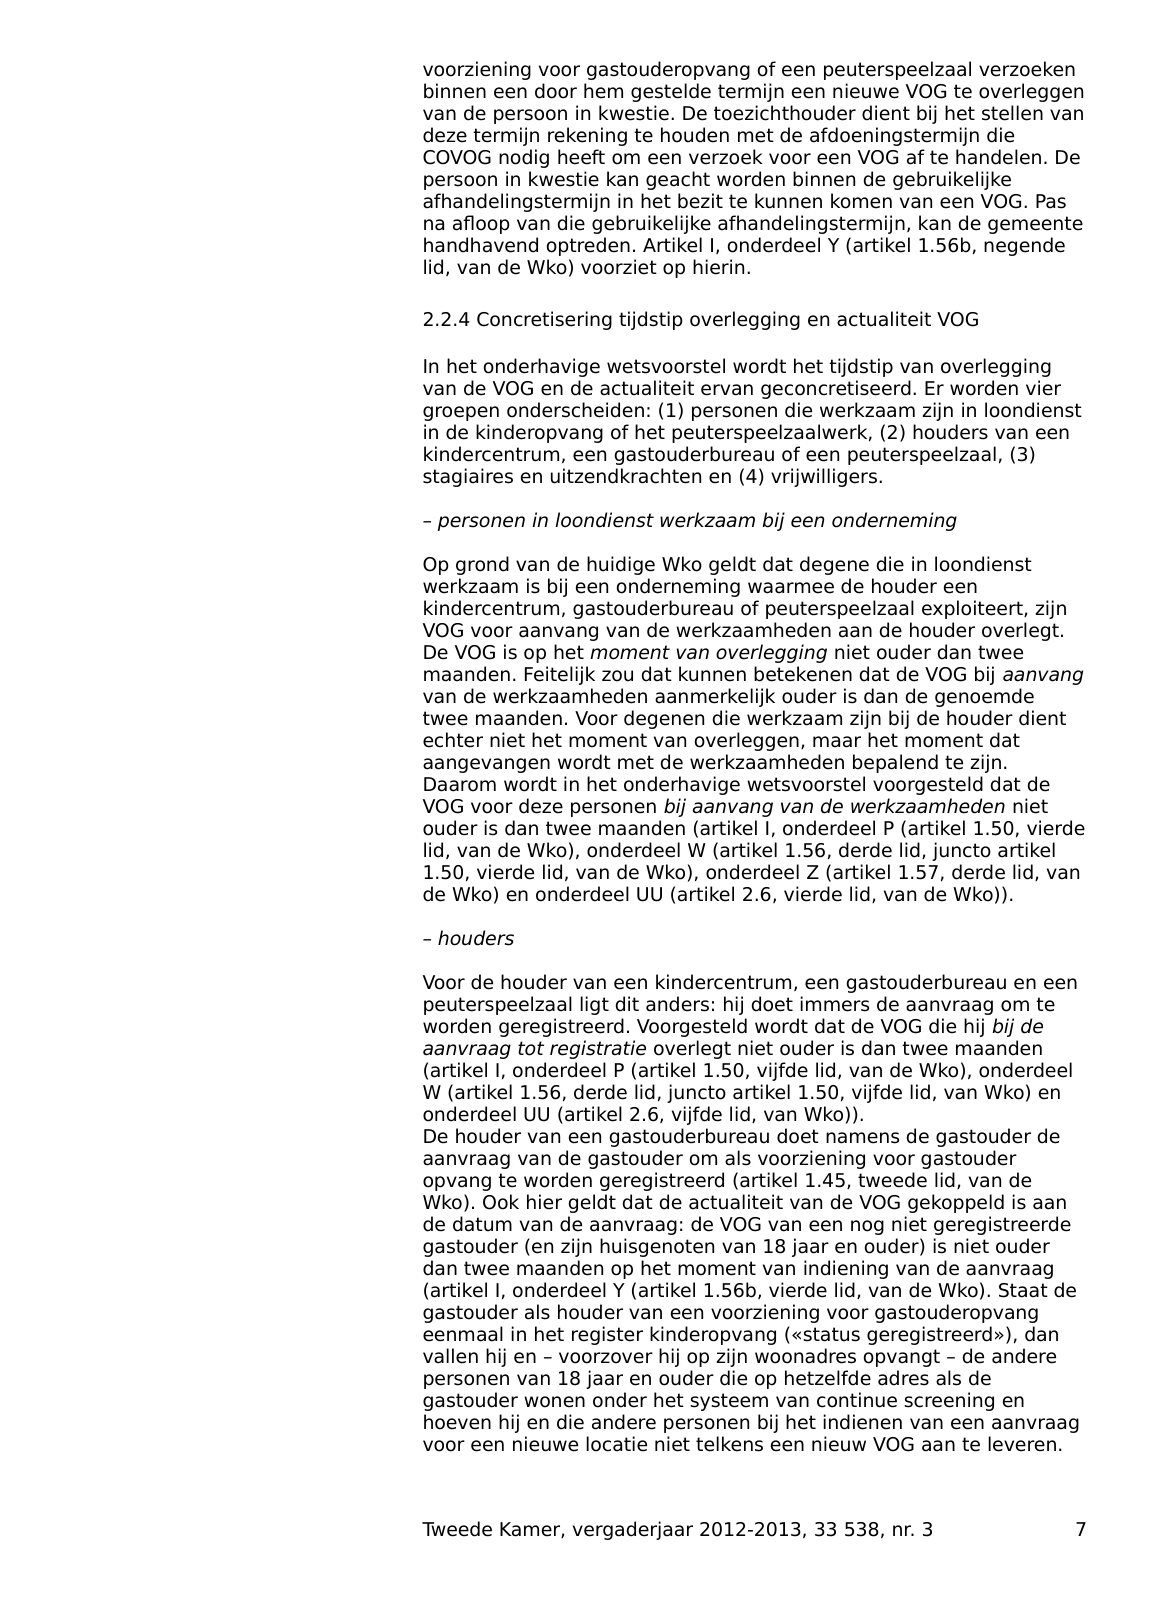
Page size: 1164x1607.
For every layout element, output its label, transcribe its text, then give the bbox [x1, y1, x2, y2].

subtitle – personen in loondienst werkzaam bij een onderneming [422, 510, 1087, 532]
text In het onderhavige wetsvoorstel wordt het tijdstip van overlegging van de VOG en de actualiteit ervan geconcretiseerd. Er worden vier groepen onderscheiden: (1) personen die werkzaam zijn in loondienst in de kinderopvang of het peuterspeelzaalwerk, (2) houders van een kindercentrum, een gastouderbureau of een peuterspeelzaal, (3) stagiaires en uitzendkrachten en (4) vrijwilligers. [422, 356, 1087, 488]
text voorziening voor gastouderopvang of een peuterspeelzaal verzoeken binnen een door hem gestelde termijn een nieuwe VOG te overleggen van de persoon in kwestie. De toezichthouder dient bij het stellen van deze termijn rekening te houden met de afdoeningstermijn die COVOG nodig heeft om een verzoek voor een VOG af te handelen. De persoon in kwestie kan geacht worden binnen de gebruikelijke afhandelingstermijn in het bezit te kunnen komen van een VOG. Pas na afloop van die gebruikelijke afhandelingstermijn, kan de gemeente handhavend optreden. Artikel I, onderdeel Y (artikel 1.56b, negende lid, van de Wko) voorziet op hierin. [422, 59, 1087, 279]
text Op grond van de huidige Wko geldt dat degene die in loondienst werkzaam is bij een onderneming waarmee de houder een kindercentrum, gastouderbureau of peuterspeelzaal exploiteert, zijn VOG voor aanvang van de werkzaamheden aan de houder overlegt. De VOG is op het moment van overlegging niet ouder dan twee maanden. Feitelijk zou dat kunnen betekenen dat de VOG bij aanvang van de werkzaamheden aanmerkelijk ouder is dan de genoemde twee maanden. Voor degenen die werkzaam zijn bij de houder dient echter niet het moment van overleggen, maar het moment dat aangevangen wordt met de werkzaamheden bepalend te zijn. Daarom wordt in het onderhavige wetsvoorstel voorgesteld dat de VOG voor deze personen bij aanvang van de werkzaamheden niet ouder is dan twee maanden (artikel I, onderdeel P (artikel 1.50, vierde lid, van de Wko), onderdeel W (artikel 1.56, derde lid, juncto artikel 1.50, vierde lid, van de Wko), onderdeel Z (artikel 1.57, derde lid, van de Wko) en onderdeel UU (artikel 2.6, vierde lid, van de Wko)). [422, 554, 1087, 906]
text De houder van een gastouderbureau doet namens de gastouder de aanvraag van de gastouder om als voorziening voor gastouder opvang te worden geregistreerd (artikel 1.45, tweede lid, van de Wko). Ook hier geldt dat de actualiteit van de VOG gekoppeld is aan de datum van de aanvraag: de VOG van een nog niet geregistreerde gastouder (en zijn huisgenoten van 18 jaar en ouder) is niet ouder dan twee maanden op het moment van indiening van de aanvraag (artikel I, onderdeel Y (artikel 1.56b, vierde lid, van de Wko). Staat de gastouder als houder van een voorziening voor gastouderopvang eenmaal in het register kinderopvang («status geregistreerd»), dan vallen hij en – voorzover hij op zijn woonadres opvangt – de andere personen van 18 jaar en ouder die op hetzelfde adres als de gastouder wonen onder het systeem van continue screening en hoeven hij en die andere personen bij het indienen van een aanvraag voor een nieuwe locatie niet telkens een nieuw VOG aan te leveren. [422, 1126, 1087, 1456]
text Voor de houder van een kindercentrum, een gastouderbureau en een peuterspeelzaal ligt dit anders: hij doet immers de aanvraag om te worden geregistreerd. Voorgesteld wordt dat de VOG die hij bij de aanvraag tot registratie overlegt niet ouder is dan twee maanden (artikel I, onderdeel P (artikel 1.50, vijfde lid, van de Wko), onderdeel W (artikel 1.56, derde lid, juncto artikel 1.50, vijfde lid, van Wko) en onderdeel UU (artikel 2.6, vijfde lid, van Wko)). [422, 972, 1087, 1126]
subtitle 2.2.4 Concretisering tijdstip overlegging en actualiteit VOG [422, 309, 1087, 331]
subtitle – houders [422, 928, 1087, 950]
